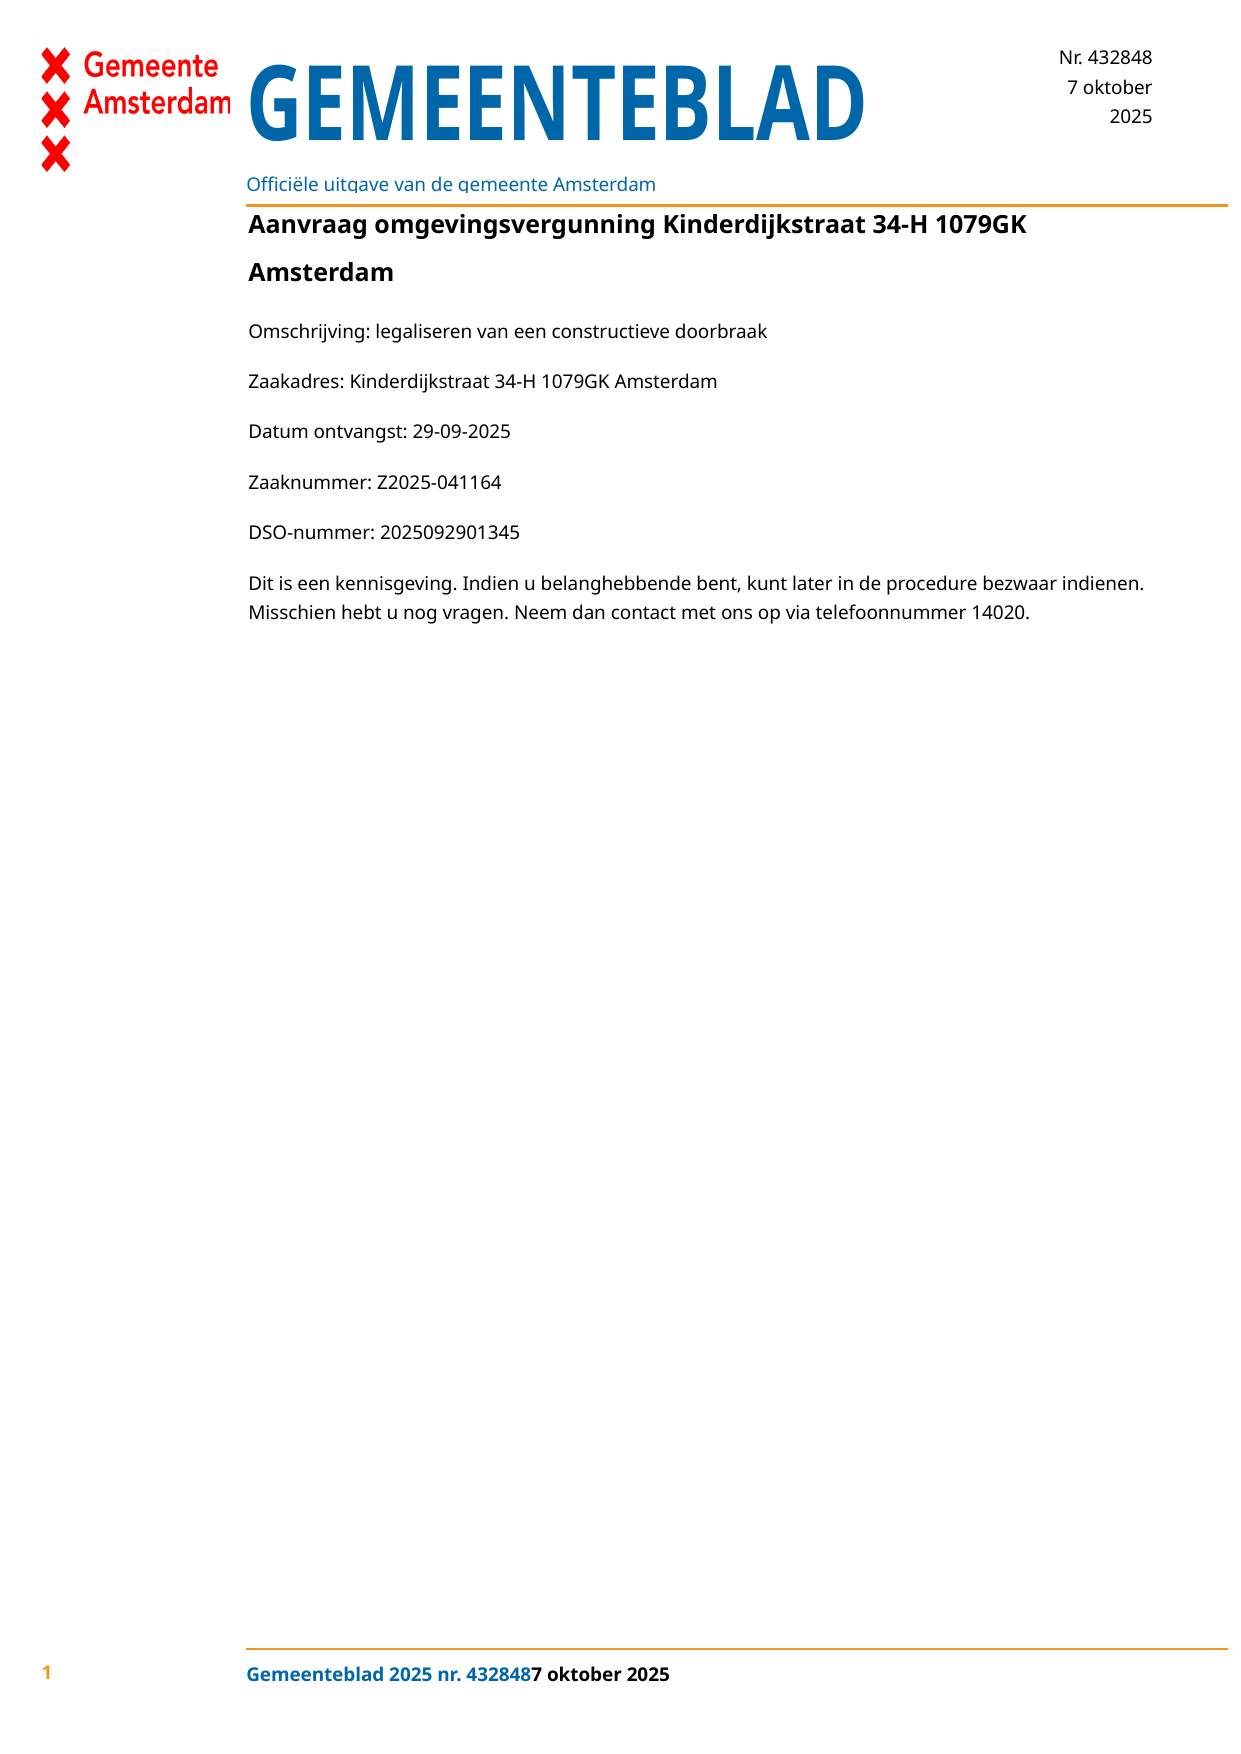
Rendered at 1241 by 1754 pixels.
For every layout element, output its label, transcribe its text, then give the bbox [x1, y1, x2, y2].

text Zaakadres: Kinderdijkstraat 34-H 1079GK Amsterdam [248, 368, 1152, 394]
text Zaaknummer: Z2025-041164 [248, 469, 1152, 495]
text Datum ontvangst: 29-09-2025 [248, 419, 1152, 444]
text Dit is een kennisgeving. Indien u belanghebbende bent, kunt later in de procedure bezwaar indienen. Misschien hebt u nog vragen. Neem dan contact met ons op via telefoonnummer 14020. [248, 570, 1152, 625]
picture [41, 47, 231, 172]
text Aanvraag omgevingsvergunning Kinderdijkstraat 34-H 1079GK Amsterdam [248, 207, 1152, 288]
text Omschrijving: legaliseren van een constructieve doorbraak [248, 318, 1152, 344]
text DSO-nummer: 2025092901345 [248, 519, 1152, 545]
